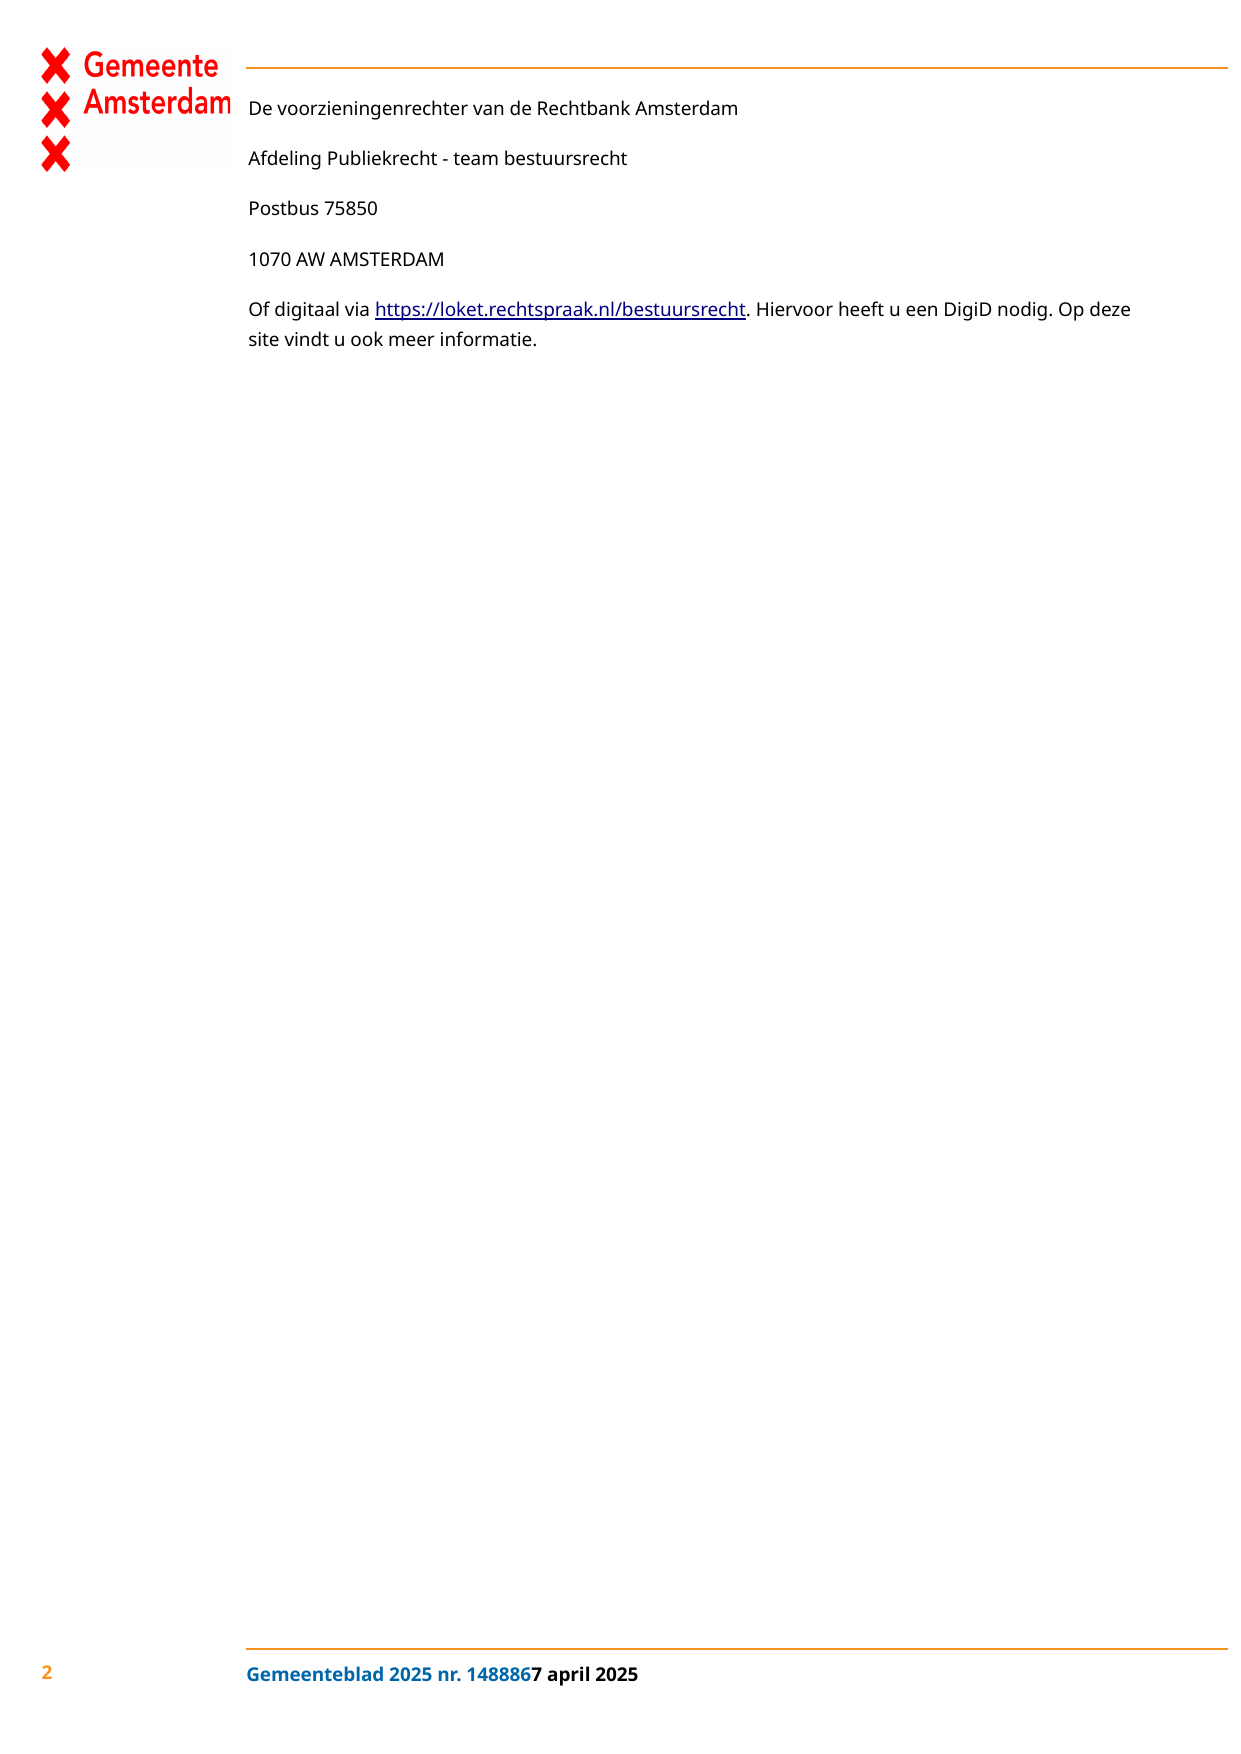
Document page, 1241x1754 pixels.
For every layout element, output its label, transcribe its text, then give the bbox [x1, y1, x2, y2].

text 1070 AW AMSTERDAM [248, 246, 1152, 272]
text Of digitaal via https://loket.rechtspraak.nl/bestuursrecht. Hiervoor heeft u een DigiD nodig. Op deze site vindt u ook meer informatie. [248, 296, 1152, 352]
text De voorzieningenrechter van de Rechtbank Amsterdam [248, 95, 1152, 121]
picture [41, 47, 231, 172]
text Afdeling Publiekrecht - team bestuursrecht [248, 145, 1152, 171]
text Postbus 75850 [248, 196, 1152, 221]
